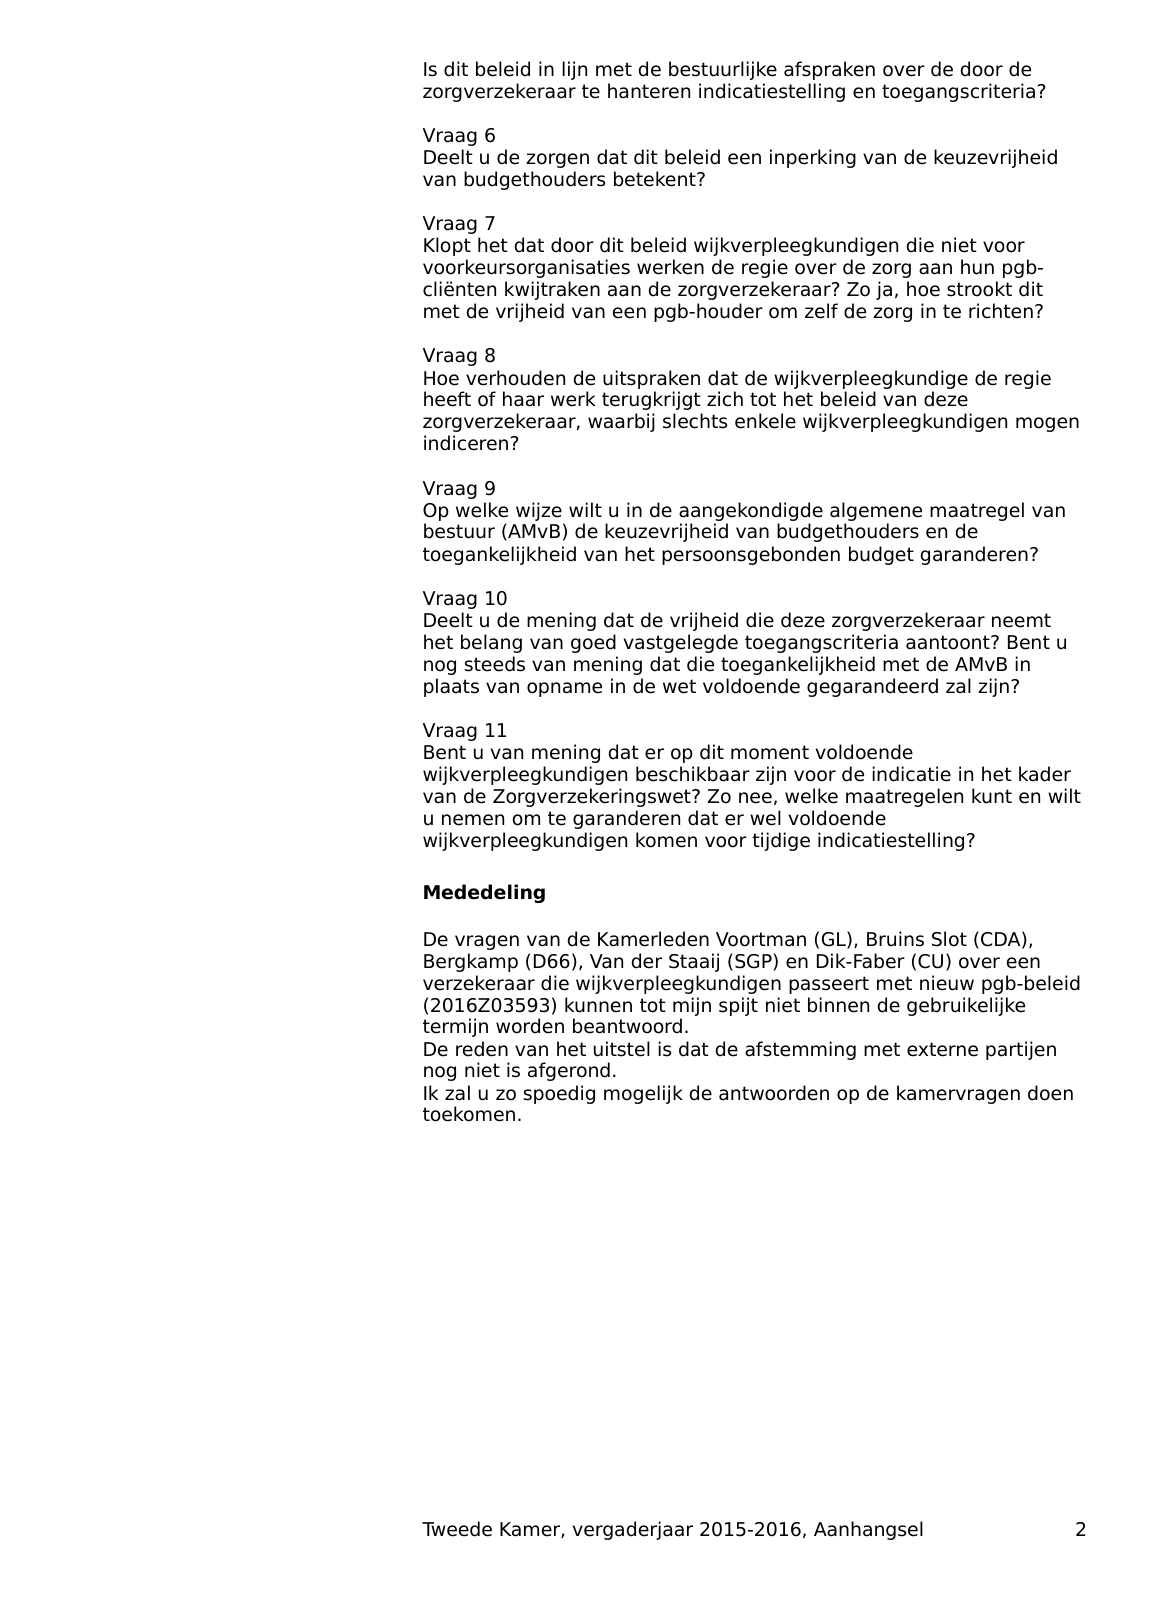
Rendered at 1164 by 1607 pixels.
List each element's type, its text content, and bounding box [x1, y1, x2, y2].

text Op welke wijze wilt u in de aangekondigde algemene maatregel van bestuur (AMvB) de keuzevrijheid van budgethouders en de toegankelijkheid van het persoonsgebonden budget garanderen? [422, 499, 1087, 565]
text Is dit beleid in lijn met de bestuurlijke afspraken over de door de zorgverzekeraar te hanteren indicatiestelling en toegangscriteria? [422, 59, 1087, 103]
text Hoe verhouden de uitspraken dat de wijkverpleegkundige de regie heeft of haar werk terugkrijgt zich tot het beleid van deze zorgverzekeraar, waarbij slechts enkele wijkverpleegkundigen mogen indiceren? [422, 367, 1087, 455]
text Ik zal u zo spoedig mogelijk de antwoorden op de kamervragen doen toekomen. [422, 1082, 1087, 1126]
text Vraag 6 [422, 125, 1087, 147]
text Deelt u de mening dat de vrijheid die deze zorgverzekeraar neemt het belang van goed vastgelegde toegangscriteria aantoont? Bent u nog steeds van mening dat die toegankelijkheid met de AMvB in plaats van opname in de wet voldoende gegarandeerd zal zijn? [422, 609, 1087, 697]
text De reden van het uitstel is dat de afstemming met externe partijen nog niet is afgerond. [422, 1038, 1087, 1082]
text Vraag 8 [422, 345, 1087, 367]
text Vraag 9 [422, 477, 1087, 499]
text Vraag 7 [422, 213, 1087, 235]
subtitle Mededeling [422, 882, 1087, 903]
text Deelt u de zorgen dat dit beleid een inperking van de keuzevrijheid van budgethouders betekent? [422, 147, 1087, 191]
text Vraag 10 [422, 588, 1087, 609]
text Vraag 11 [422, 720, 1087, 742]
text Klopt het dat door dit beleid wijkverpleegkundigen die niet voor voorkeursorganisaties werken de regie over de zorg aan hun pgb-cliënten kwijtraken aan de zorgverzekeraar? Zo ja, hoe strookt dit met de vrijheid van een pgb-houder om zelf de zorg in te richten? [422, 235, 1087, 323]
text De vragen van de Kamerleden Voortman (GL), Bruins Slot (CDA), Bergkamp (D66), Van der Staaij (SGP) en Dik-Faber (CU) over een verzekeraar die wijkverpleegkundigen passeert met nieuw pgb-beleid (2016Z03593) kunnen tot mijn spijt niet binnen de gebruikelijke termijn worden beantwoord. [422, 928, 1087, 1038]
text Bent u van mening dat er op dit moment voldoende wijkverpleegkundigen beschikbaar zijn voor de indicatie in het kader van de Zorgverzekeringswet? Zo nee, welke maatregelen kunt en wilt u nemen om te garanderen dat er wel voldoende wijkverpleegkundigen komen voor tijdige indicatiestelling? [422, 742, 1087, 852]
